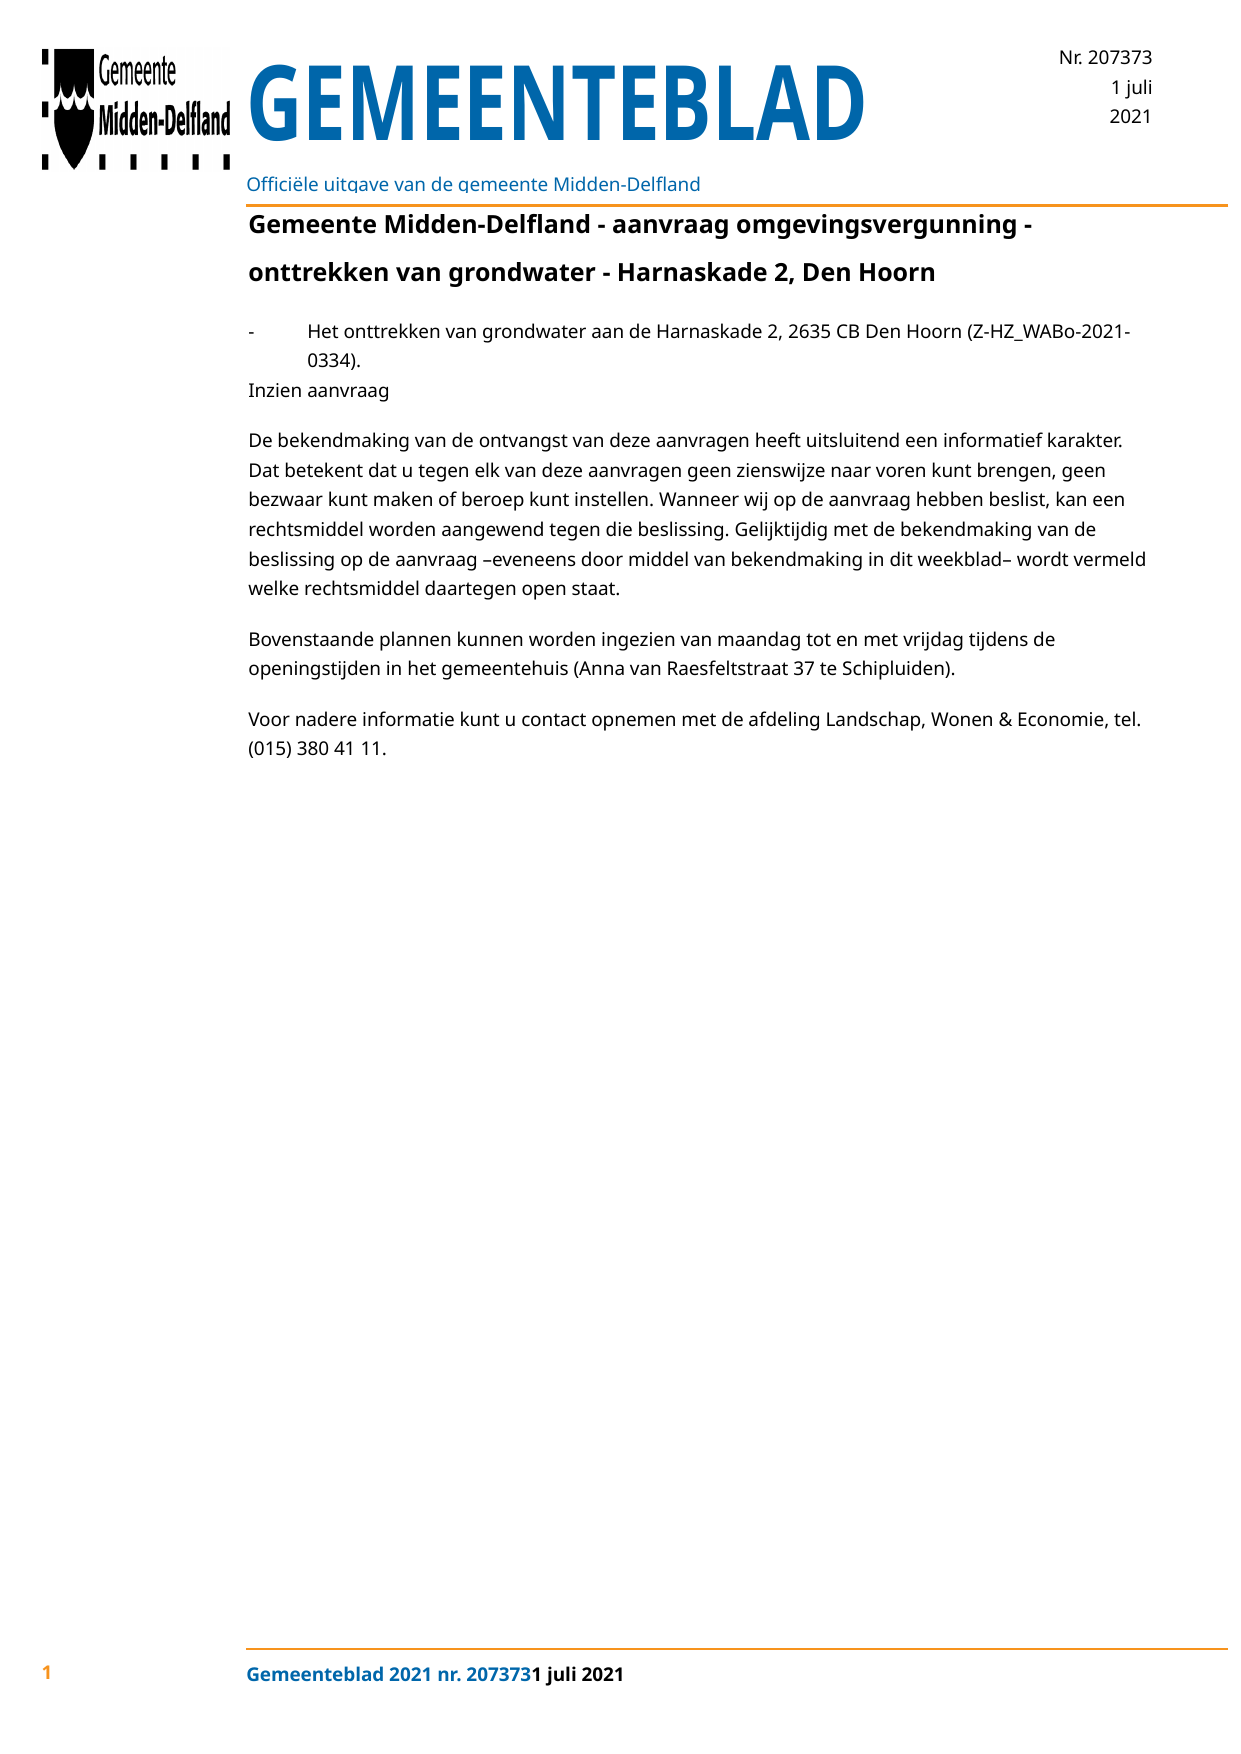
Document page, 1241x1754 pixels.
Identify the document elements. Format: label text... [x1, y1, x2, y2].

text Voor nadere informatie kunt u contact opnemen met de afdeling Landschap, Wonen & Economie, tel. (015) 380 41 11. [248, 706, 1152, 761]
text Bovenstaande plannen kunnen worden ingezien van maandag tot en met vrijdag tijdens de openingstijden in het gemeentehuis (Anna van Raesfeltstraat 37 te Schipluiden). [248, 626, 1152, 681]
picture [41, 47, 231, 172]
text De bekendmaking van de ontvangst van deze aanvragen heeft uitsluitend een informatief karakter. Dat betekent dat u tegen elk van deze aanvragen geen zienswijze naar voren kunt brengen, geen bezwaar kunt maken of beroep kunt instellen. Wanneer wij op de aanvraag hebben beslist, kan een rechtsmiddel worden aangewend tegen die beslissing. Gelijktijdig met de bekendmaking van de beslissing op de aanvraag –eveneens door middel van bekendmaking in dit weekblad– wordt vermeld welke rechtsmiddel daartegen open staat. [248, 427, 1152, 601]
text Gemeente Midden-Delfland - aanvraag omgevingsvergunning - onttrekken van grondwater - Harnaskade 2, Den Hoorn [248, 207, 1152, 288]
text Inzien aanvraag [248, 377, 1152, 403]
list Het onttrekken van grondwater aan de Harnaskade 2, 2635 CB Den Hoorn (Z-HZ_WABo-2021-0334). [248, 318, 1152, 373]
